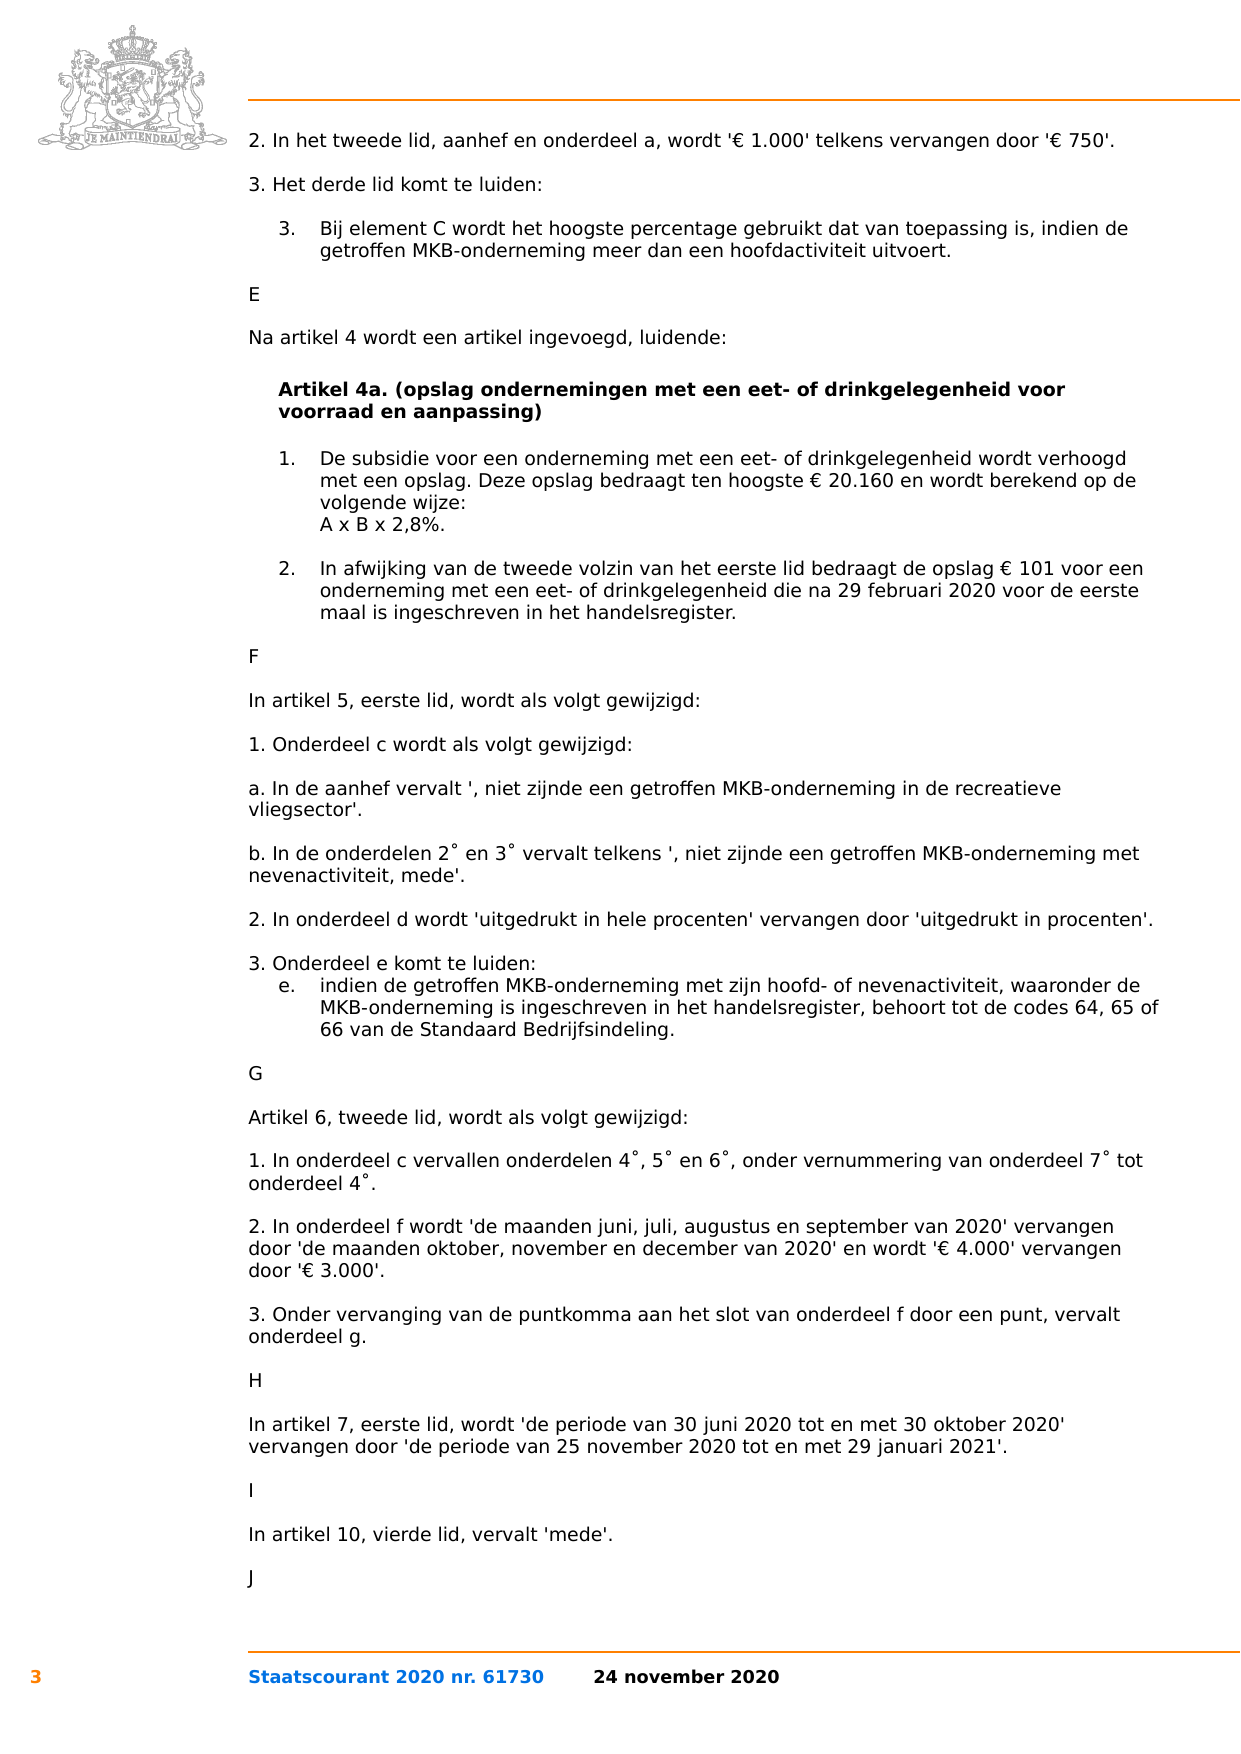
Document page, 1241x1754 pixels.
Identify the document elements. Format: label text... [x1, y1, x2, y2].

text In artikel 10, vierde lid, vervalt 'mede'. [248, 1523, 1163, 1545]
text Na artikel 4 wordt een artikel ingevoegd, luidende: [248, 327, 1163, 349]
text 1. De subsidie voor een onderneming met een eet- of drinkgelegenheid wordt verhoogd met een opslag. Deze opslag bedraagt ten hoogste € 20.160 en wordt berekend op de volgende wijze: [278, 448, 1163, 514]
text a. In de aanhef vervalt ', niet zijnde een getroffen MKB-onderneming in de recreatieve vliegsector'. [248, 777, 1163, 821]
text 3. Bij element C wordt het hoogste percentage gebruikt dat van toepassing is, indien de getroffen MKB-onderneming meer dan een hoofdactiviteit uitvoert. [278, 218, 1163, 262]
text 2. In onderdeel d wordt 'uitgedrukt in hele procenten' vervangen door 'uitgedrukt in procenten'. [248, 909, 1163, 931]
text 1. Onderdeel c wordt als volgt gewijzigd: [248, 733, 1163, 756]
text 3. Onder vervanging van de puntkomma aan het slot van onderdeel f door een punt, vervalt onderdeel g. [248, 1304, 1163, 1348]
text 2. In het tweede lid, aanhef en onderdeel a, wordt '€ 1.000' telkens vervangen door '€ 750'. [248, 130, 1163, 152]
text J [248, 1567, 1163, 1589]
subtitle Artikel 4a. (opslag ondernemingen met een eet- of drinkgelegenheid voor voorraad en aanpassing) [278, 379, 1163, 423]
text In artikel 7, eerste lid, wordt 'de periode van 30 juni 2020 tot en met 30 oktober 2020' vervangen door 'de periode van 25 november 2020 tot en met 29 januari 2021'. [248, 1414, 1163, 1458]
text A x B x 2,8%. [319, 514, 1163, 536]
text 2. In onderdeel f wordt 'de maanden juni, juli, augustus en september van 2020' vervangen door 'de maanden oktober, november en december van 2020' en wordt '€ 4.000' vervangen door '€ 3.000'. [248, 1216, 1163, 1282]
text G [248, 1063, 1163, 1085]
text 3. Het derde lid komt te luiden: [248, 174, 1163, 196]
text b. In de onderdelen 2˚ en 3˚ vervalt telkens ', niet zijnde een getroffen MKB-onderneming met nevenactiviteit, mede'. [248, 843, 1163, 887]
text H [248, 1370, 1163, 1392]
text Artikel 6, tweede lid, wordt als volgt gewijzigd: [248, 1107, 1163, 1128]
text E [248, 283, 1163, 305]
text 2. In afwijking van de tweede volzin van het eerste lid bedraagt de opslag € 101 voor een onderneming met een eet- of drinkgelegenheid die na 29 februari 2020 voor de eerste maal is ingeschreven in het handelsregister. [278, 558, 1163, 624]
text F [248, 646, 1163, 668]
text 1. In onderdeel c vervallen onderdelen 4˚, 5˚ en 6˚, onder vernummering van onderdeel 7˚ tot onderdeel 4˚. [248, 1150, 1163, 1194]
text I [248, 1479, 1163, 1502]
text 3. Onderdeel e komt te luiden: [248, 953, 1163, 975]
text In artikel 5, eerste lid, wordt als volgt gewijzigd: [248, 690, 1163, 712]
picture [38, 25, 227, 150]
text e. indien de getroffen MKB-onderneming met zijn hoofd- of nevenactiviteit, waaronder de MKB-onderneming is ingeschreven in het handelsregister, behoort tot de codes 64, 65 of 66 van de Standaard Bedrijfsindeling. [278, 975, 1163, 1041]
